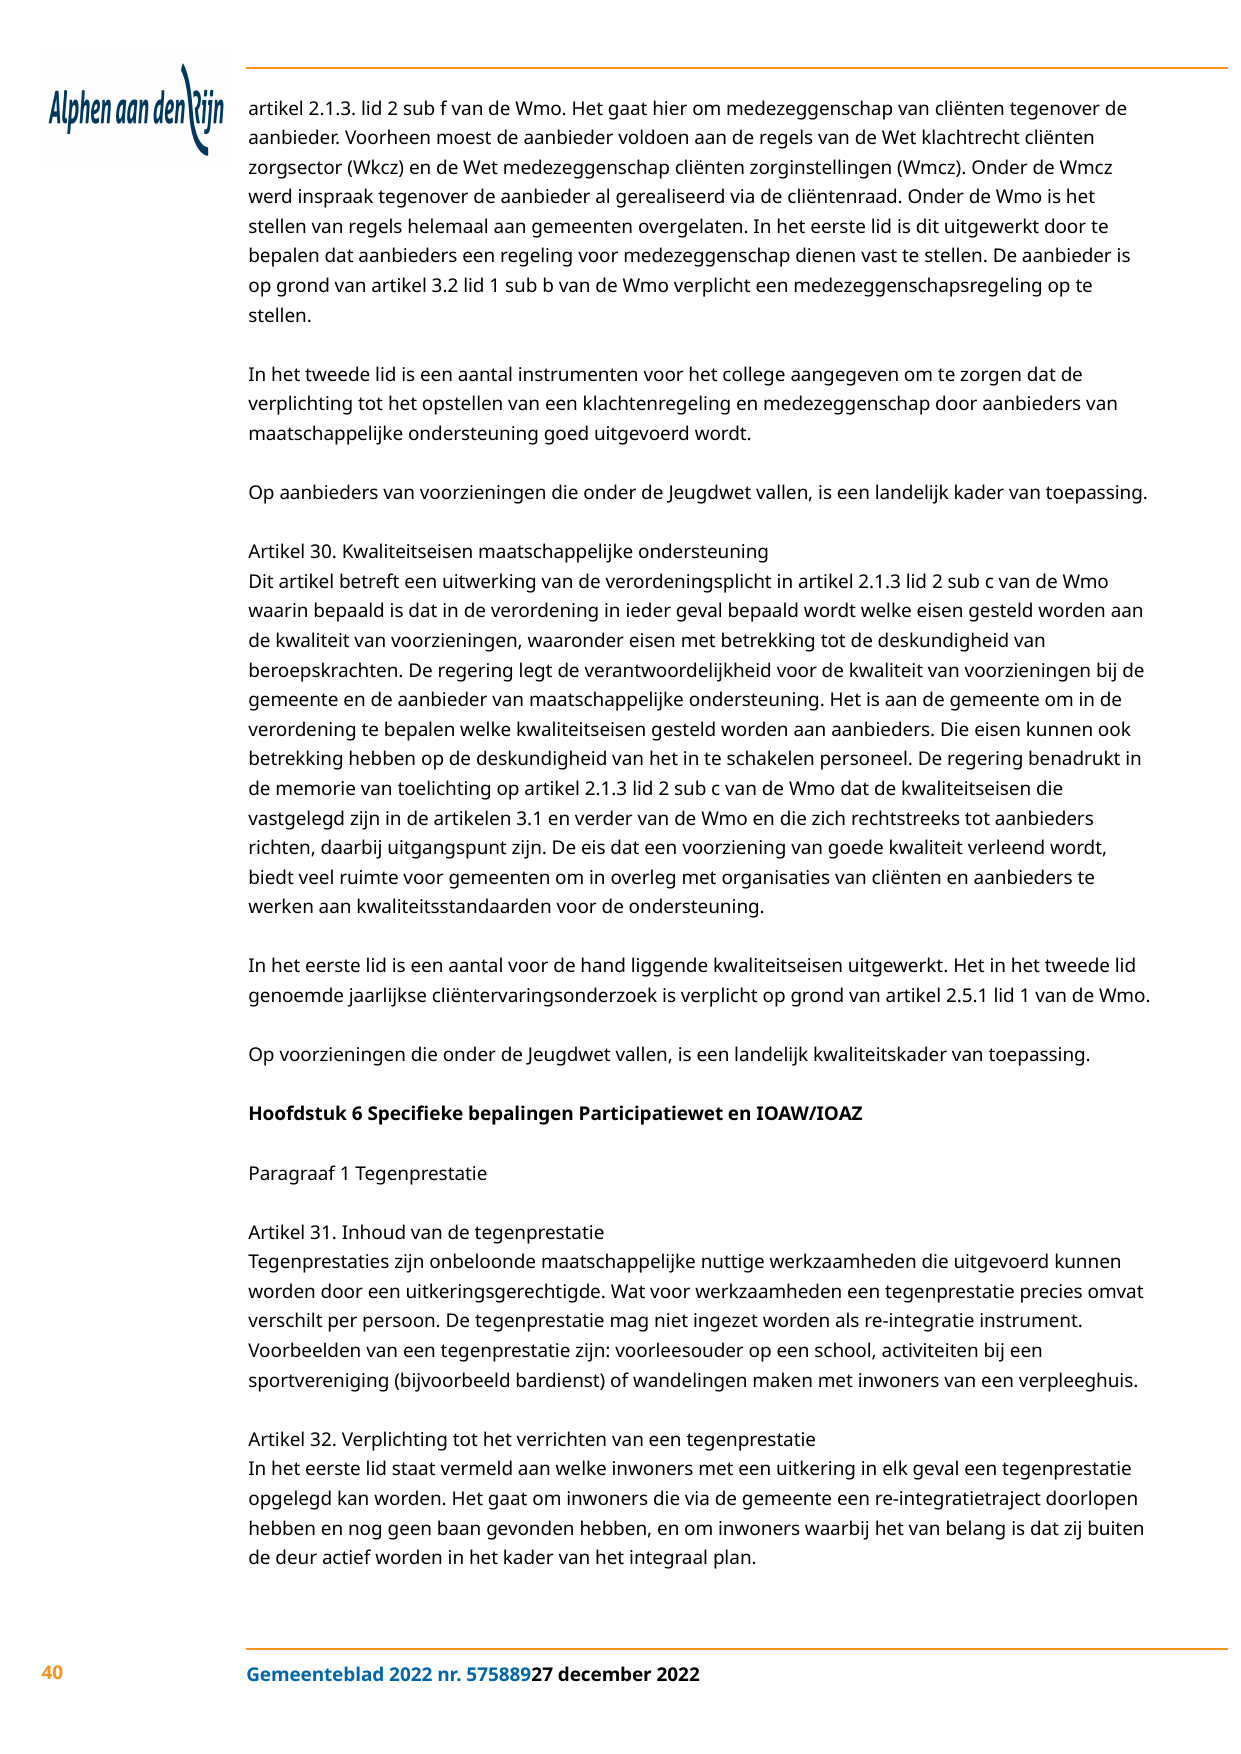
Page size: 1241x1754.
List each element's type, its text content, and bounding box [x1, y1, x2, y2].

text artikel 2.1.3. lid 2 sub f van de Wmo. Het gaat hier om medezeggenschap van cliënten tegenover de aanbieder. Voorheen moest de aanbieder voldoen aan de regels van de Wet klachtrecht cliënten zorgsector (Wkcz) en de Wet medezeggenschap cliënten zorginstellingen (Wmcz). Onder de Wmcz werd inspraak tegenover de aanbieder al gerealiseerd via de cliëntenraad. Onder de Wmo is het stellen van regels helemaal aan gemeenten overgelaten. In het eerste lid is dit uitgewerkt door te bepalen dat aanbieders een regeling voor medezeggenschap dienen vast te stellen. De aanbieder is op grond van artikel 3.2 lid 1 sub b van de Wmo verplicht een medezeggenschapsregeling op te stellen. [248, 95, 1152, 328]
text In het eerste lid is een aantal voor de hand liggende kwaliteitseisen uitgewerkt. Het in het tweede lid genoemde jaarlijkse cliëntervaringsonderzoek is verplicht op grond van artikel 2.5.1 lid 1 van de Wmo. [248, 953, 1152, 1008]
text Artikel 31. Inhoud van de tegenprestatie [248, 1219, 1152, 1245]
text In het tweede lid is een aantal instrumenten voor het college aangegeven om te zorgen dat de verplichting tot het opstellen van een klachtenregeling en medezeggenschap door aanbieders van maatschappelijke ondersteuning goed uitgevoerd wordt. [248, 361, 1152, 446]
text Tegenprestaties zijn onbeloonde maatschappelijke nuttige werkzaamheden die uitgevoerd kunnen worden door een uitkeringsgerechtigde. Wat voor werkzaamheden een tegenprestatie precies omvat verschilt per persoon. De tegenprestatie mag niet ingezet worden als re-integratie instrument. Voorbeelden van een tegenprestatie zijn: voorleesouder op een school, activiteiten bij een sportvereniging (bijvoorbeeld bardienst) of wandelingen maken met inwoners van een verpleeghuis. [248, 1248, 1152, 1393]
text Artikel 32. Verplichting tot het verrichten van een tegenprestatie [248, 1426, 1152, 1452]
text Op aanbieders van voorzieningen die onder de Jeugdwet vallen, is een landelijk kader van toepassing. [248, 479, 1152, 505]
text In het eerste lid staat vermeld aan welke inwoners met een uitkering in elk geval een tegenprestatie opgelegd kan worden. Het gaat om inwoners die via de gemeente een re-integratietraject doorlopen hebben en nog geen baan gevonden hebben, en om inwoners waarbij het van belang is dat zij buiten de deur actief worden in het kader van het integraal plan. [248, 1456, 1152, 1570]
text Dit artikel betreft een uitwerking van de verordeningsplicht in artikel 2.1.3 lid 2 sub c van de Wmo waarin bepaald is dat in de verordening in ieder geval bepaald wordt welke eisen gesteld worden aan de kwaliteit van voorzieningen, waaronder eisen met betrekking tot de deskundigheid van beroepskrachten. De regering legt de verantwoordelijkheid voor de kwaliteit van voorzieningen bij de gemeente en de aanbieder van maatschappelijke ondersteuning. Het is aan de gemeente om in de verordening te bepalen welke kwaliteitseisen gesteld worden aan aanbieders. Die eisen kunnen ook betrekking hebben op de deskundigheid van het in te schakelen personeel. De regering benadrukt in de memorie van toelichting op artikel 2.1.3 lid 2 sub c van de Wmo dat de kwaliteitseisen die vastgelegd zijn in de artikelen 3.1 en verder van de Wmo en die zich rechtstreeks tot aanbieders richten, daarbij uitgangspunt zijn. De eis dat een voorziening van goede kwaliteit verleend wordt, biedt veel ruimte voor gemeenten om in overleg met organisaties van cliënten en aanbieders te werken aan kwaliteitsstandaarden voor de ondersteuning. [248, 568, 1152, 919]
text Paragraaf 1 Tegenprestatie [248, 1160, 1152, 1186]
text Op voorzieningen die onder de Jeugdwet vallen, is een landelijk kwaliteitskader van toepassing. [248, 1041, 1152, 1067]
picture [41, 47, 231, 172]
text Artikel 30. Kwaliteitseisen maatschappelijke ondersteuning [248, 538, 1152, 564]
text Hoofdstuk 6 Specifieke bepalingen Participatiewet en IOAW/IOAZ [248, 1101, 1152, 1126]
